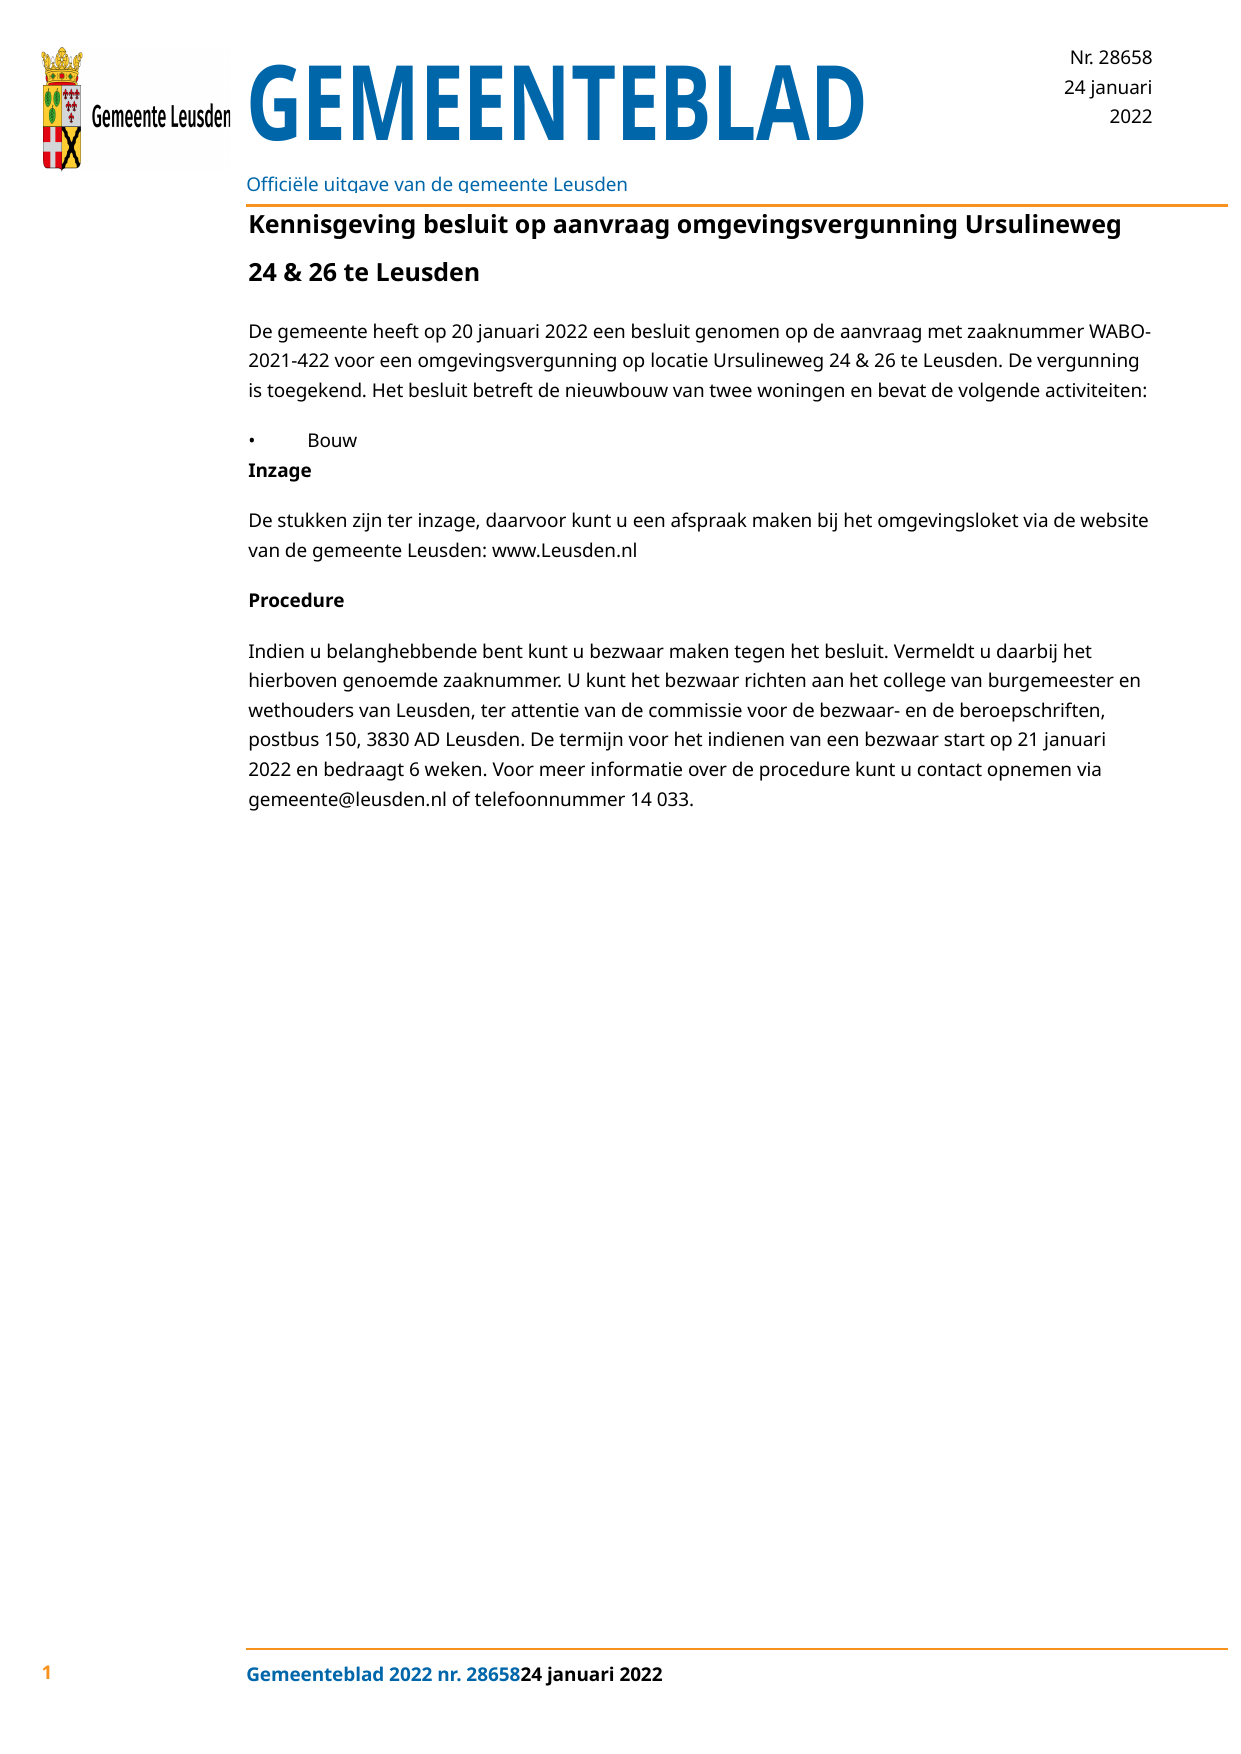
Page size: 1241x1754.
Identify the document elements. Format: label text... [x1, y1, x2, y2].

text Indien u belanghebbende bent kunt u bezwaar maken tegen het besluit. Vermeldt u daarbij het hierboven genoemde zaaknummer. U kunt het bezwaar richten aan het college van burgemeester en wethouders van Leusden, ter attentie van de commissie voor de bezwaar- en de beroepschriften, postbus 150, 3830 AD Leusden. De termijn voor het indienen van een bezwaar start op 21 januari 2022 en bedraagt 6 weken. Voor meer informatie over de procedure kunt u contact opnemen via gemeente@leusden.nl of telefoonnummer 14 033. [248, 638, 1152, 812]
text De stukken zijn ter inzage, daarvoor kunt u een afspraak maken bij het omgevingsloket via de website van de gemeente Leusden: www.Leusden.nl [248, 507, 1152, 563]
text Inzage [248, 457, 1152, 483]
text Procedure [248, 587, 1152, 613]
text De gemeente heeft op 20 januari 2022 een besluit genomen op de aanvraag met zaaknummer WABO-2021-422 voor een omgevingsvergunning op locatie Ursulineweg 24 & 26 te Leusden. De vergunning is toegekend. Het besluit betreft de nieuwbouw van twee woningen en bevat de volgende activiteiten: [248, 318, 1152, 403]
picture [41, 47, 231, 172]
list Bouw [248, 427, 1152, 453]
text Kennisgeving besluit op aanvraag omgevingsvergunning Ursulineweg 24 & 26 te Leusden [248, 207, 1152, 288]
